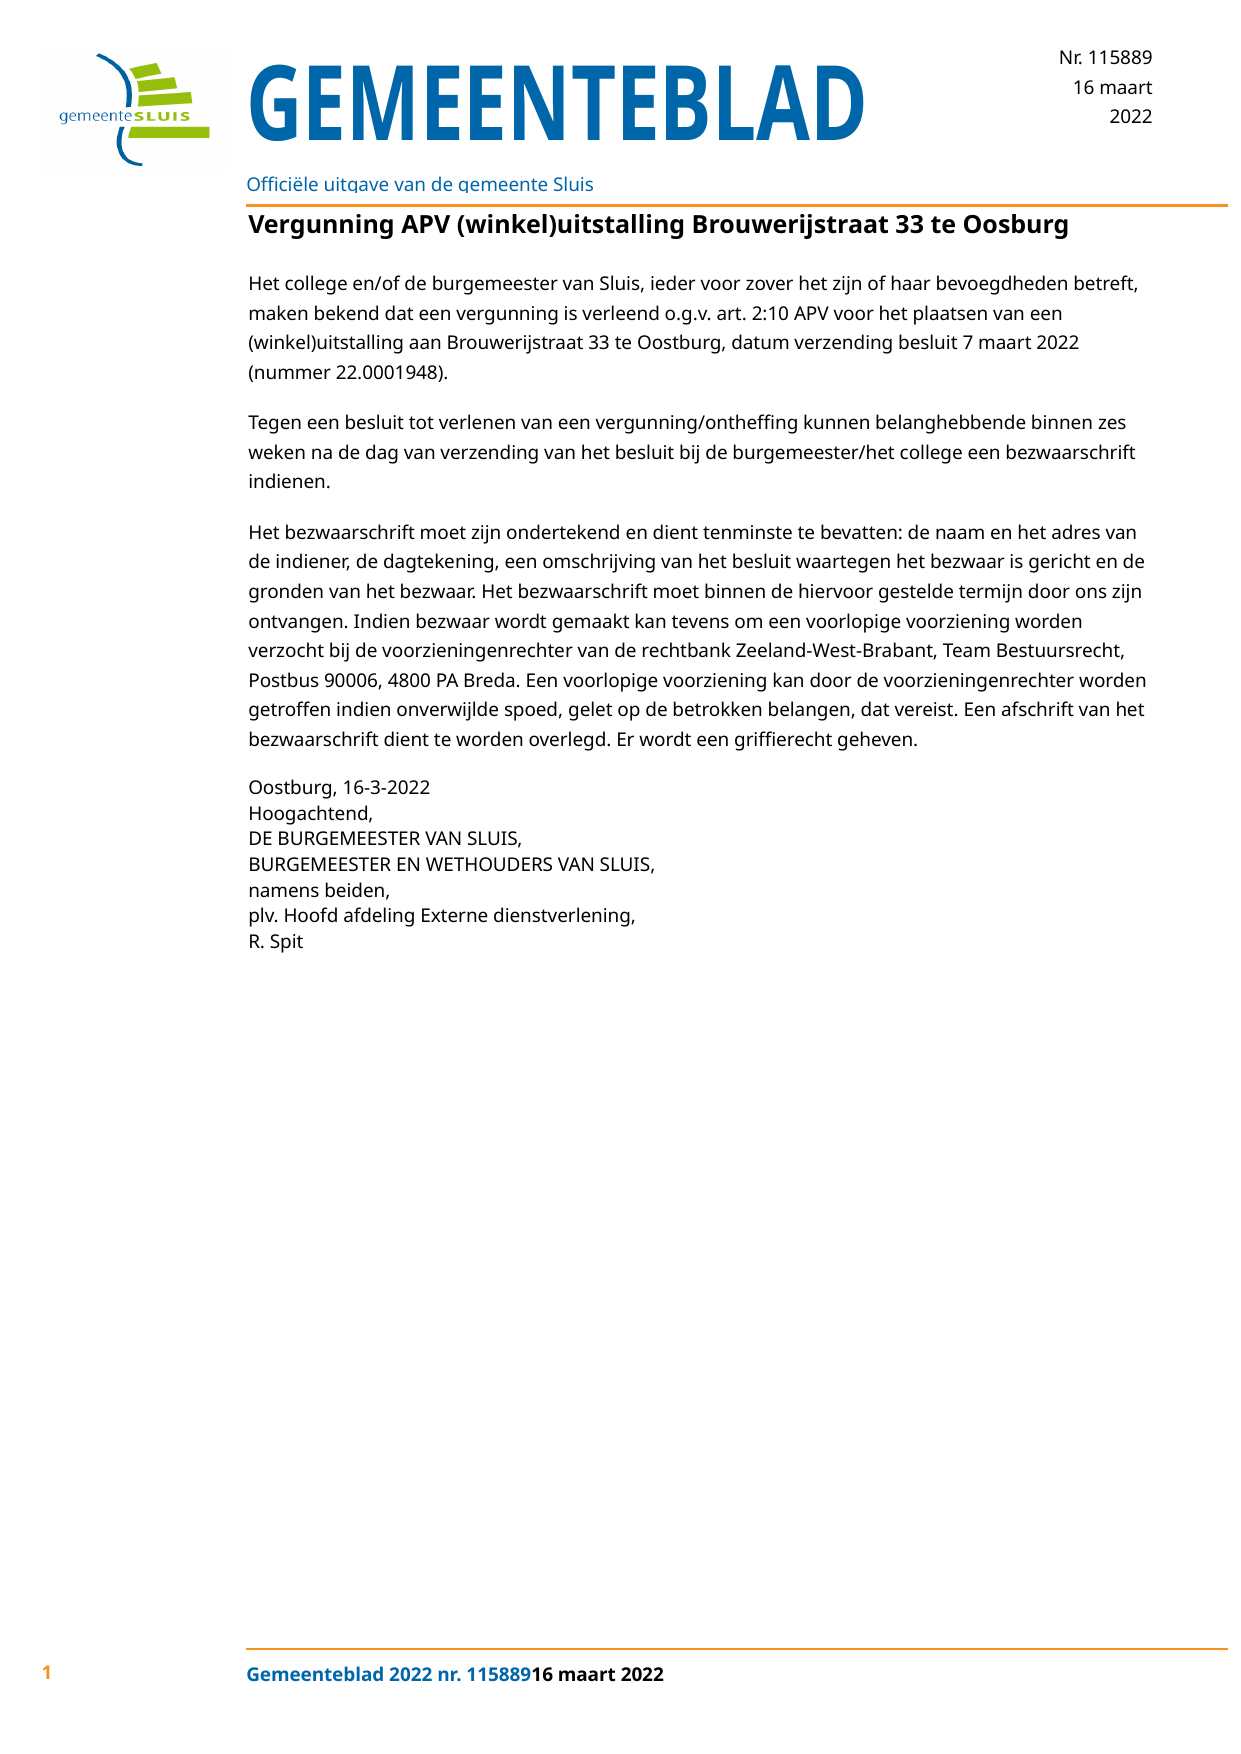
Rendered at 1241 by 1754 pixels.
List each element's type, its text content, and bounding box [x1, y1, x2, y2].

text Vergunning APV (winkel)uitstalling Brouwerijstraat 33 te Oosburg [248, 207, 1152, 241]
text plv. Hoofd afdeling Externe dienstverlening, [248, 903, 1152, 928]
text R. Spit [248, 928, 1152, 954]
text Oostburg, 16-3-2022 [248, 774, 1152, 800]
text namens beiden, [248, 877, 1152, 903]
text Het college en/of de burgemeester van Sluis, ieder voor zover het zijn of haar bevoegdheden betreft, maken bekend dat een vergunning is verleend o.g.v. art. 2:10 APV voor het plaatsen van een (winkel)uitstalling aan Brouwerijstraat 33 te Oostburg, datum verzending besluit 7 maart 2022 (nummer 22.0001948). [248, 270, 1152, 385]
text Het bezwaarschrift moet zijn ondertekend en dient tenminste te bevatten: de naam en het adres van de indiener, de dagtekening, een omschrijving van het besluit waartegen het bezwaar is gericht en de gronden van het bezwaar. Het bezwaarschrift moet binnen de hiervoor gestelde termijn door ons zijn ontvangen. Indien bezwaar wordt gemaakt kan tevens om een voorlopige voorziening worden verzocht bij de voorzieningenrechter van de rechtbank Zeeland-West-Brabant, Team Bestuursrecht, Postbus 90006, 4800 PA Breda. Een voorlopige voorziening kan door de voorzieningenrechter worden getroffen indien onverwijlde spoed, gelet op de betrokken belangen, dat vereist. Een afschrift van het bezwaarschrift dient te worden overlegd. Er wordt een griffierecht geheven. [248, 519, 1152, 752]
text BURGEMEESTER EN WETHOUDERS VAN SLUIS, [248, 851, 1152, 877]
text DE BURGEMEESTER VAN SLUIS, [248, 825, 1152, 851]
text Hoogachtend, [248, 800, 1152, 825]
picture [41, 47, 231, 172]
text Tegen een besluit tot verlenen van een vergunning/ontheffing kunnen belanghebbende binnen zes weken na de dag van verzending van het besluit bij de burgemeester/het college een bezwaarschrift indienen. [248, 409, 1152, 494]
